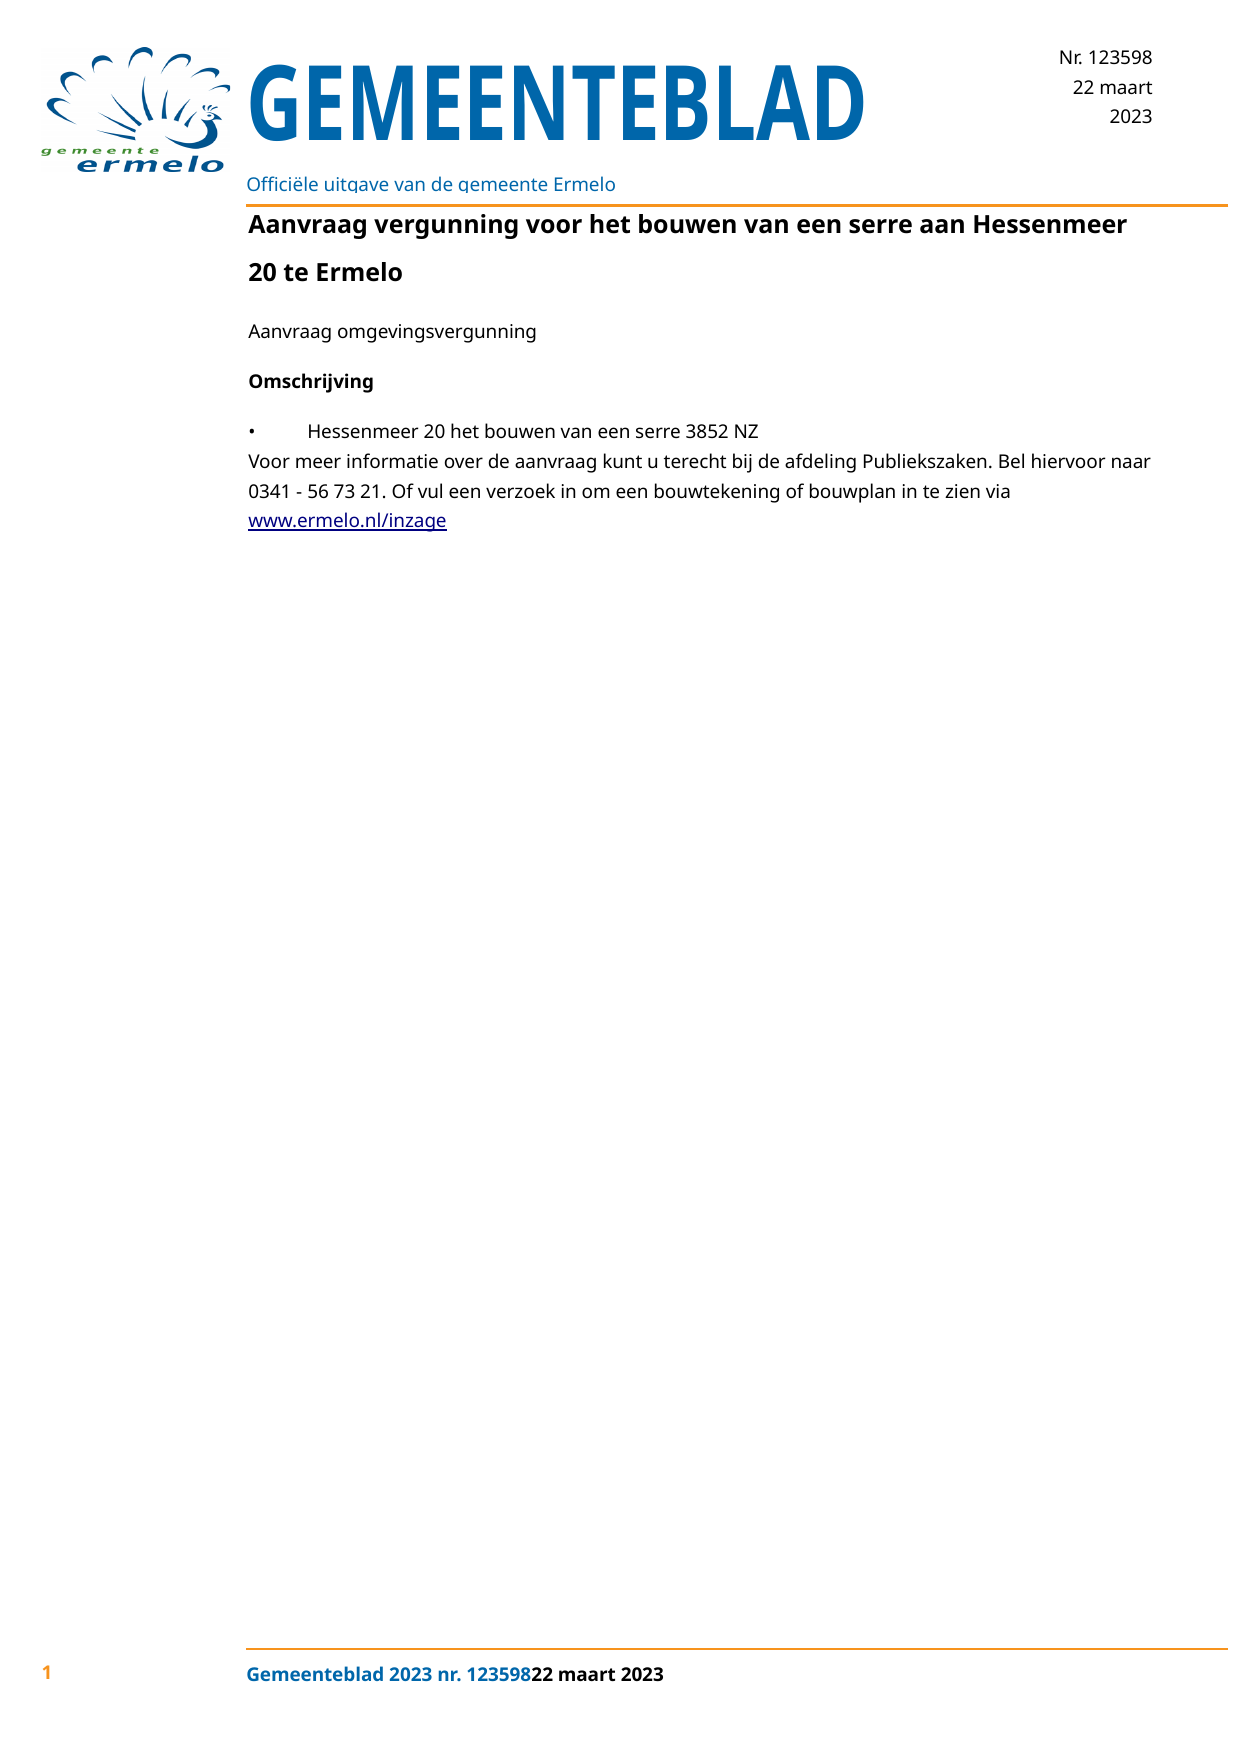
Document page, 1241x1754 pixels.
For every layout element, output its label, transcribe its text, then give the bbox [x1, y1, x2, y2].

text Omschrijving [248, 368, 1152, 394]
picture [41, 47, 231, 172]
text Aanvraag vergunning voor het bouwen van een serre aan Hessenmeer 20 te Ermelo [248, 207, 1152, 288]
text Voor meer informatie over de aanvraag kunt u terecht bij de afdeling Publiekszaken. Bel hiervoor naar 0341 - 56 73 21. Of vul een verzoek in om een bouwtekening of bouwplan in te zien via www.ermelo.nl/inzage [248, 448, 1152, 533]
list Hessenmeer 20 het bouwen van een serre 3852 NZ [248, 419, 1152, 444]
text Aanvraag omgevingsvergunning [248, 318, 1152, 344]
